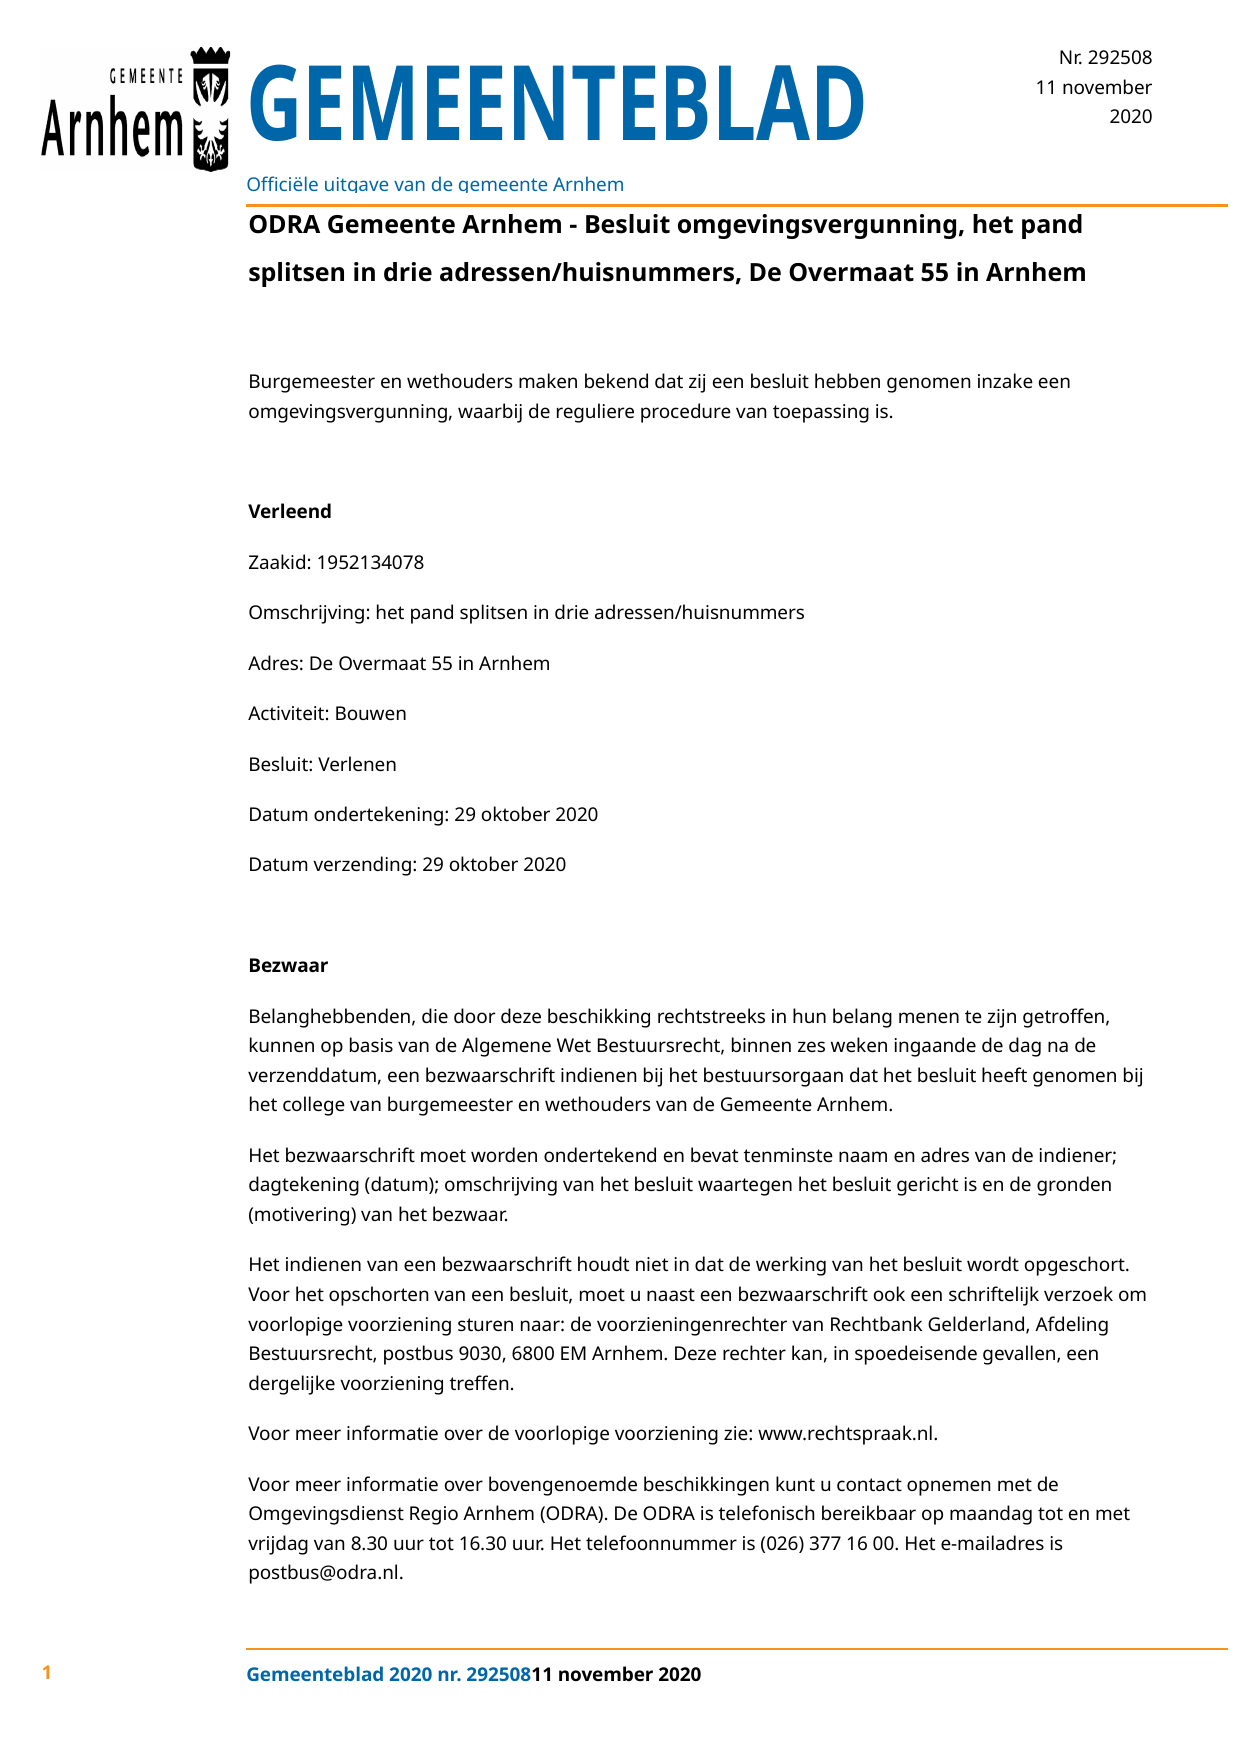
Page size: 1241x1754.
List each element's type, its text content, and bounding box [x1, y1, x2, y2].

text Zaakid: 1952134078 [248, 549, 1152, 575]
text Activiteit: Bouwen [248, 700, 1152, 726]
text Besluit: Verlenen [248, 751, 1152, 777]
picture [41, 47, 231, 172]
text Datum ondertekening: 29 oktober 2020 [248, 801, 1152, 827]
text ODRA Gemeente Arnhem - Besluit omgevingsvergunning, het pand splitsen in drie adressen/huisnummers, De Overmaat 55 in Arnhem [248, 207, 1152, 288]
text Bezwaar [248, 952, 1152, 978]
text Omschrijving: het pand splitsen in drie adressen/huisnummers [248, 599, 1152, 625]
text Het indienen van een bezwaarschrift houdt niet in dat de werking van het besluit wordt opgeschort. Voor het opschorten van een besluit, moet u naast een bezwaarschrift ook een schriftelijk verzoek om voorlopige voorziening sturen naar: de voorzieningenrechter van Rechtbank Gelderland, Afdeling Bestuursrecht, postbus 9030, 6800 EM Arnhem. Deze rechter kan, in spoedeisende gevallen, een dergelijke voorziening treffen. [248, 1252, 1152, 1396]
text Verleend [248, 499, 1152, 524]
text Adres: De Overmaat 55 in Arnhem [248, 650, 1152, 676]
text Voor meer informatie over bovengenoemde beschikkingen kunt u contact opnemen met de Omgevingsdienst Regio Arnhem (ODRA). De ODRA is telefonisch bereikbaar op maandag tot en met vrijdag van 8.30 uur tot 16.30 uur. Het telefoonnummer is (026) 377 16 00. Het e-mailadres is postbus@odra.nl. [248, 1471, 1152, 1585]
text Het bezwaarschrift moet worden ondertekend en bevat tenminste naam en adres van de indiener; dagtekening (datum); omschrijving van het besluit waartegen het besluit gericht is en de gronden (motivering) van het bezwaar. [248, 1142, 1152, 1227]
text Belanghebbenden, die door deze beschikking rechtstreeks in hun belang menen te zijn getroffen, kunnen op basis van de Algemene Wet Bestuursrecht, binnen zes weken ingaande de dag na de verzenddatum, een bezwaarschrift indienen bij het bestuursorgaan dat het besluit heeft genomen bij het college van burgemeester en wethouders van de Gemeente Arnhem. [248, 1003, 1152, 1117]
text Voor meer informatie over de voorlopige voorziening zie: www.rechtspraak.nl. [248, 1420, 1152, 1446]
text Datum verzending: 29 oktober 2020 [248, 852, 1152, 877]
text Burgemeester en wethouders maken bekend dat zij een besluit hebben genomen inzake een omgevingsvergunning, waarbij de reguliere procedure van toepassing is. [248, 368, 1152, 424]
